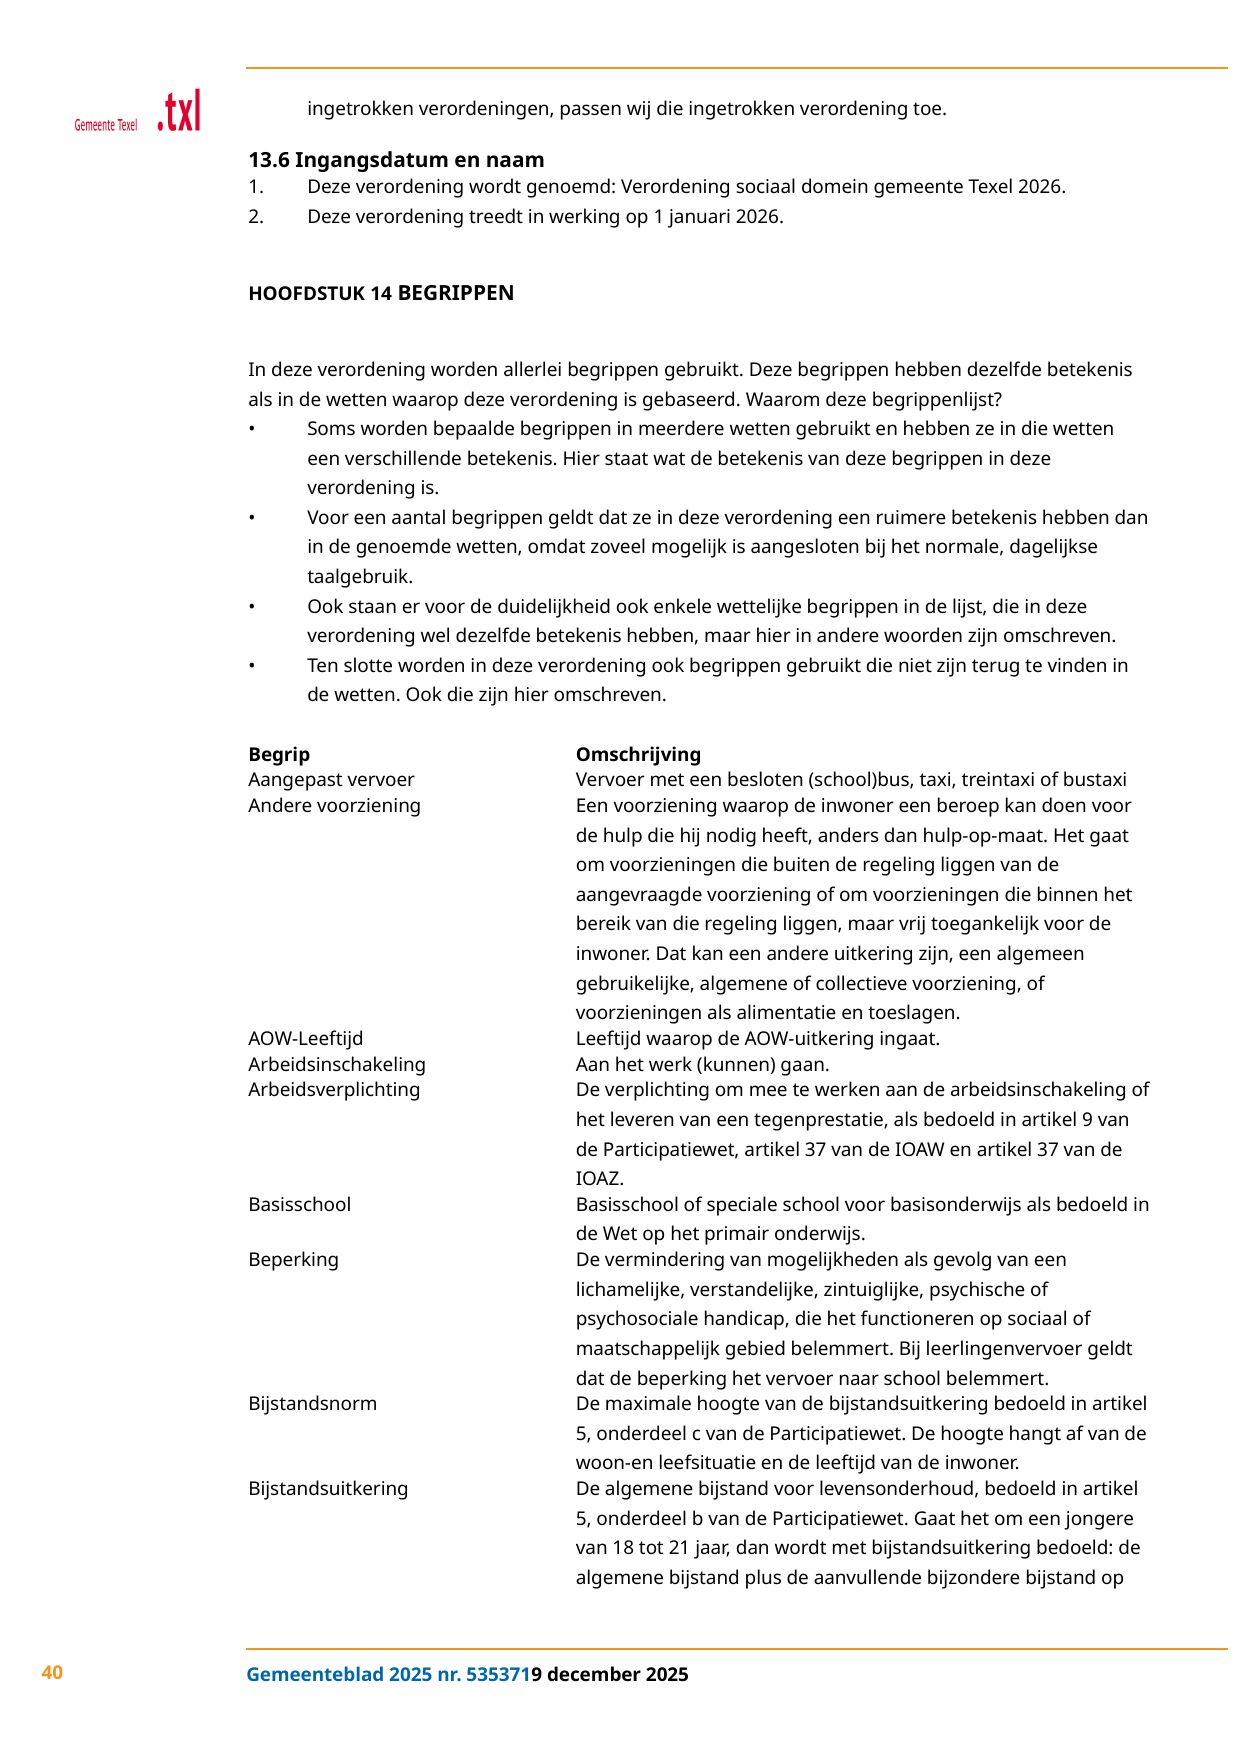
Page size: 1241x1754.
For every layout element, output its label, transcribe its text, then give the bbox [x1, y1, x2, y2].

picture [41, 47, 231, 172]
table_header Omschrijving [576, 741, 1152, 767]
table_cell AOW-Leeftijd [248, 1025, 576, 1051]
table_cell Arbeidsinschakeling [248, 1051, 576, 1077]
table_cell Beperking [248, 1246, 576, 1390]
table_cell Bijstandsuitkering [248, 1475, 576, 1590]
list Soms worden bepaalde begrippen in meerdere wetten gebruikt en hebben ze in die wetten een verschillende betekenis. Hier staat wat de betekenis van deze begrippen in deze verordening is. [248, 415, 1152, 500]
table_cell Aan het werk (kunnen) gaan. [576, 1051, 1152, 1077]
list Ook staan er voor de duidelijkheid ook enkele wettelijke begrippen in de lijst, die in deze verordening wel dezelfde betekenis hebben, maar hier in andere woorden zijn omschreven. [248, 593, 1152, 648]
table_cell De vermindering van mogelijkheden als gevolg van een lichamelijke, verstandelijke, zintuiglijke, psychische of psychosociale handicap, die het functioneren op sociaal of maatschappelijk gebied belemmert. Bij leerlingenvervoer geldt dat de beperking het vervoer naar school belemmert. [576, 1246, 1152, 1390]
list Deze verordening treedt in werking op 1 januari 2026. [248, 203, 1152, 229]
text 13.6 Ingangsdatum en naam [248, 145, 1152, 174]
text HOOFDSTUK 14 BEGRIPPEN [248, 278, 1152, 307]
table_cell Aangepast vervoer [248, 767, 576, 792]
text In deze verordening worden allerlei begrippen gebruikt. Deze begrippen hebben dezelfde betekenis als in de wetten waarop deze verordening is gebaseerd. Waarom deze begrippenlijst? [248, 356, 1152, 411]
table_cell De maximale hoogte van de bijstandsuitkering bedoeld in artikel 5, onderdeel c van de Participatiewet. De hoogte hangt af van de woon-en leefsituatie en de leeftijd van de inwoner. [576, 1390, 1152, 1475]
table_cell De algemene bijstand voor levensonderhoud, bedoeld in artikel 5, onderdeel b van de Participatiewet. Gaat het om een jongere van 18 tot 21 jaar, dan wordt met bijstandsuitkering bedoeld: de algemene bijstand plus de aanvullende bijzondere bijstand op [576, 1475, 1152, 1590]
table_cell Vervoer met een besloten (school)bus, taxi, treintaxi of bustaxi [576, 767, 1152, 792]
table_cell Andere voorziening [248, 792, 576, 1025]
list Deze verordening wordt genoemd: Verordening sociaal domein gemeente Texel 2026. [248, 174, 1152, 199]
table_cell Een voorziening waarop de inwoner een beroep kan doen voor de hulp die hij nodig heeft, anders dan hulp-op-maat. Het gaat om voorzieningen die buiten de regeling liggen van de aangevraagde voorziening of om voorzieningen die binnen het bereik van die regeling liggen, maar vrij toegankelijk voor de inwoner. Dat kan een andere uitkering zijn, een algemeen gebruikelijke, algemene of collectieve voorziening, of voorzieningen als alimentatie en toeslagen. [576, 792, 1152, 1025]
list Voor een aantal begrippen geldt dat ze in deze verordening een ruimere betekenis hebben dan in de genoemde wetten, omdat zoveel mogelijk is aangesloten bij het normale, dagelijkse taalgebruik. [248, 504, 1152, 589]
table_cell Arbeidsverplichting [248, 1077, 576, 1191]
table_cell De verplichting om mee te werken aan de arbeidsinschakeling of het leveren van een tegenprestatie, als bedoeld in artikel 9 van de Participatiewet, artikel 37 van de IOAW en artikel 37 van de IOAZ. [576, 1077, 1152, 1191]
table_cell Basisschool [248, 1191, 576, 1246]
list Ten slotte worden in deze verordening ook begrippen gebruikt die niet zijn terug te vinden in de wetten. Ook die zijn hier omschreven. [248, 652, 1152, 707]
table_cell Leeftijd waarop de AOW-uitkering ingaat. [576, 1025, 1152, 1051]
list ingetrokken verordeningen, passen wij die ingetrokken verordening toe. [248, 95, 1152, 121]
table_header Begrip [248, 741, 576, 767]
table_cell Bijstandsnorm [248, 1390, 576, 1475]
table_cell Basisschool of speciale school voor basisonderwijs als bedoeld in de Wet op het primair onderwijs. [576, 1191, 1152, 1246]
